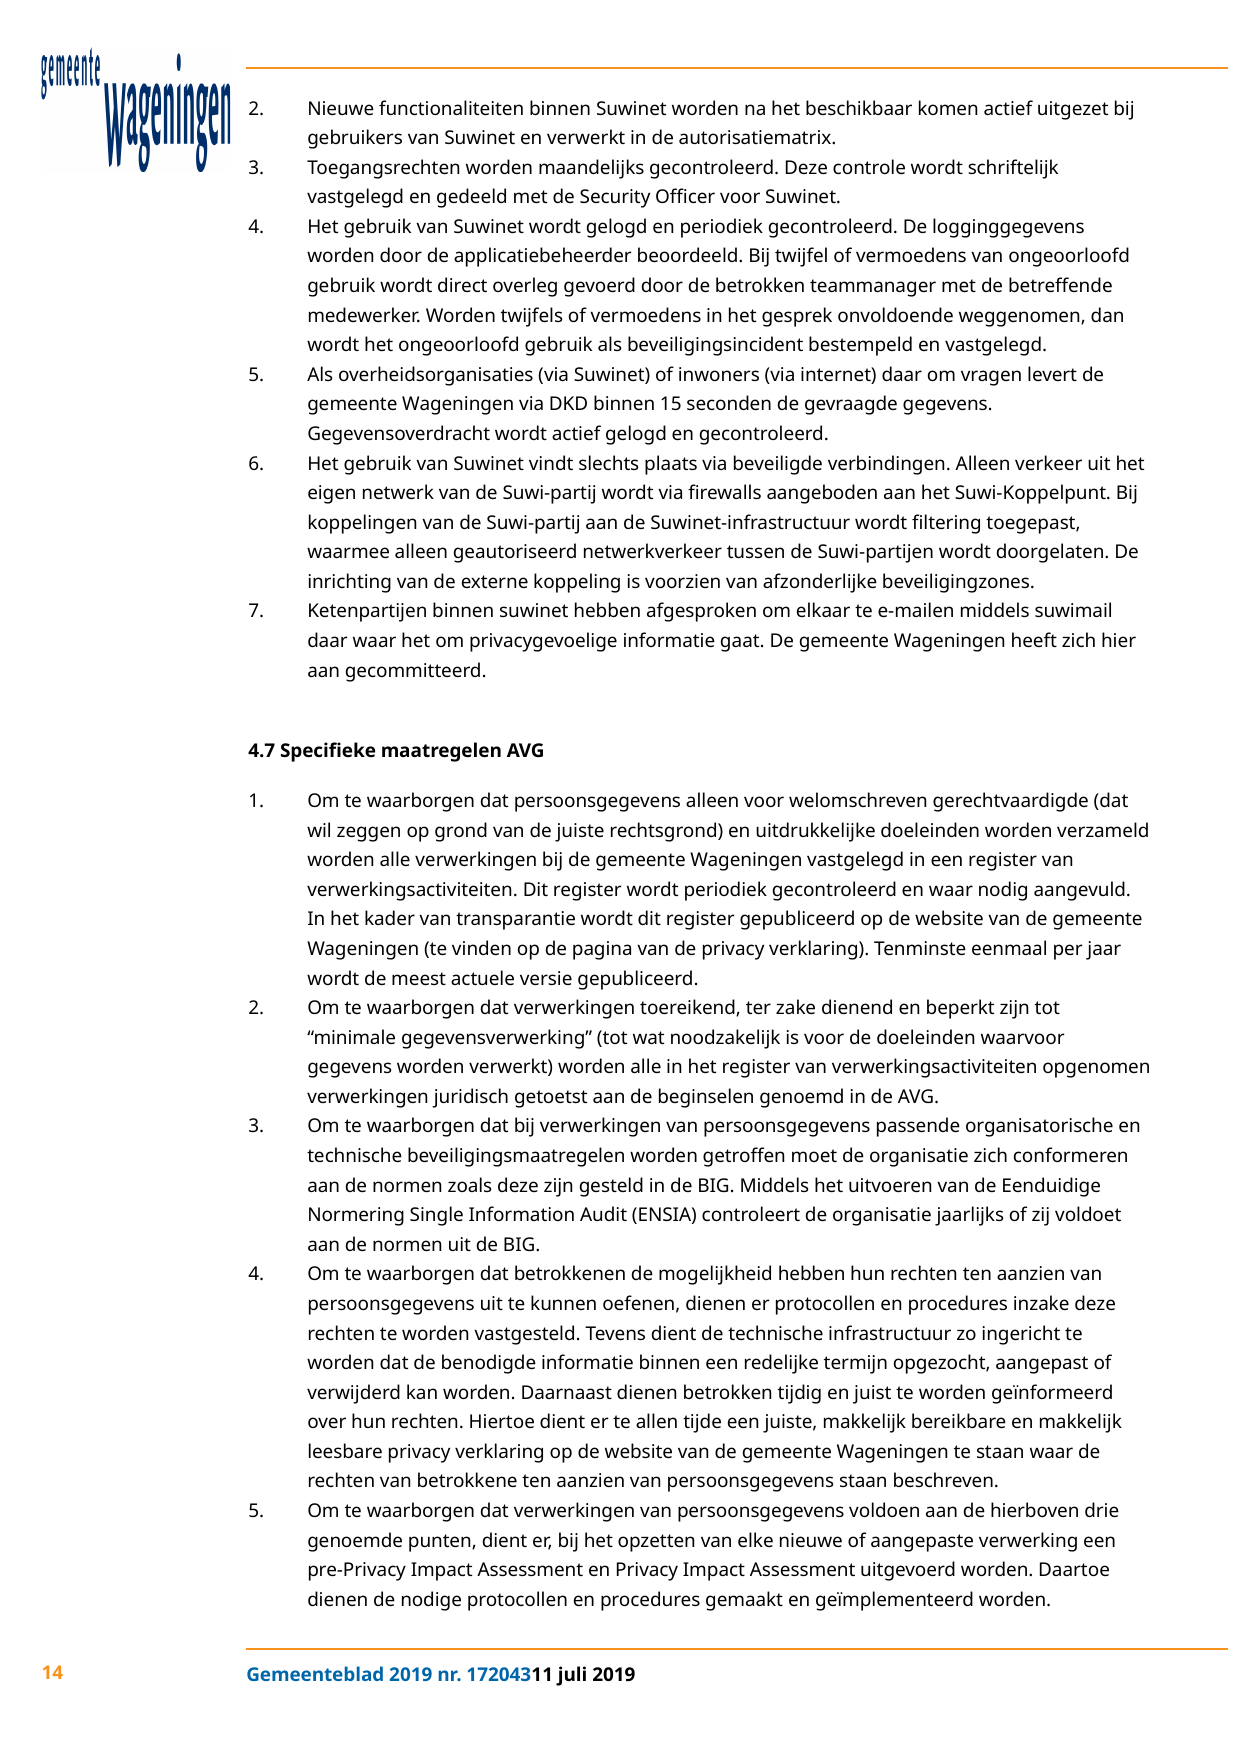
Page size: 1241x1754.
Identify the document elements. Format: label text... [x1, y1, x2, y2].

list Om te waarborgen dat persoonsgegevens alleen voor welomschreven gerechtvaardigde (dat wil zeggen op grond van de juiste rechtsgrond) en uitdrukkelijke doeleinden worden verzameld worden alle verwerkingen bij de gemeente Wageningen vastgelegd in een register van verwerkingsactiviteiten. Dit register wordt periodiek gecontroleerd en waar nodig aangevuld. In het kader van transparantie wordt dit register gepubliceerd op de website van de gemeente Wageningen (te vinden op de pagina van de privacy verklaring). Tenminste eenmaal per jaar wordt de meest actuele versie gepubliceerd. [248, 787, 1152, 991]
list Ketenpartijen binnen suwinet hebben afgesproken om elkaar te e-mailen middels suwimail daar waar het om privacygevoelige informatie gaat. De gemeente Wageningen heeft zich hier aan gecommitteerd. [248, 598, 1152, 683]
list Om te waarborgen dat betrokkenen de mogelijkheid hebben hun rechten ten aanzien van persoonsgegevens uit te kunnen oefenen, dienen er protocollen en procedures inzake deze rechten te worden vastgesteld. Tevens dient de technische infrastructuur zo ingericht te worden dat de benodigde informatie binnen een redelijke termijn opgezocht, aangepast of verwijderd kan worden. Daarnaast dienen betrokken tijdig en juist te worden geïnformeerd over hun rechten. Hiertoe dient er te allen tijde een juiste, makkelijk bereikbare en makkelijk leesbare privacy verklaring op de website van de gemeente Wageningen te staan waar de rechten van betrokkene ten aanzien van persoonsgegevens staan beschreven. [248, 1261, 1152, 1493]
list Om te waarborgen dat bij verwerkingen van persoonsgegevens passende organisatorische en technische beveiligingsmaatregelen worden getroffen moet de organisatie zich conformeren aan de normen zoals deze zijn gesteld in de BIG. Middels het uitvoeren van de Eenduidige Normering Single Information Audit (ENSIA) controleert de organisatie jaarlijks of zij voldoet aan de normen uit de BIG. [248, 1113, 1152, 1257]
list Om te waarborgen dat verwerkingen van persoonsgegevens voldoen aan de hierboven drie genoemde punten, dient er, bij het opzetten van elke nieuwe of aangepaste verwerking een pre-Privacy Impact Assessment en Privacy Impact Assessment uitgevoerd worden. Daartoe dienen de nodige protocollen en procedures gemaakt en geïmplementeerd worden. [248, 1497, 1152, 1612]
list Toegangsrechten worden maandelijks gecontroleerd. Deze controle wordt schriftelijk vastgelegd en gedeeld met de Security Officer voor Suwinet. [248, 154, 1152, 209]
list Om te waarborgen dat verwerkingen toereikend, ter zake dienend en beperkt zijn tot “minimale gegevensverwerking” (tot wat noodzakelijk is voor de doeleinden waarvoor gegevens worden verwerkt) worden alle in het register van verwerkingsactiviteiten opgenomen verwerkingen juridisch getoetst aan de beginselen genoemd in de AVG. [248, 994, 1152, 1109]
list Nieuwe functionaliteiten binnen Suwinet worden na het beschikbaar komen actief uitgezet bij gebruikers van Suwinet en verwerkt in de autorisatiematrix. [248, 95, 1152, 150]
list Het gebruik van Suwinet wordt gelogd en periodiek gecontroleerd. De logginggegevens worden door de applicatiebeheerder beoordeeld. Bij twijfel of vermoedens van ongeoorloofd gebruik wordt direct overleg gevoerd door de betrokken teammanager met de betreffende medewerker. Worden twijfels of vermoedens in het gesprek onvoldoende weggenomen, dan wordt het ongeoorloofd gebruik als beveiligingsincident bestempeld en vastgelegd. [248, 213, 1152, 357]
text 4.7 Specifieke maatregelen AVG [248, 737, 1152, 763]
list Het gebruik van Suwinet vindt slechts plaats via beveiligde verbindingen. Alleen verkeer uit het eigen netwerk van de Suwi-partij wordt via firewalls aangeboden aan het Suwi-Koppelpunt. Bij koppelingen van de Suwi-partij aan de Suwinet-infrastructuur wordt filtering toegepast, waarmee alleen geautoriseerd netwerkverkeer tussen de Suwi-partijen wordt doorgelaten. De inrichting van de externe koppeling is voorzien van afzonderlijke beveiligingzones. [248, 450, 1152, 594]
picture [41, 47, 231, 172]
list Als overheidsorganisaties (via Suwinet) of inwoners (via internet) daar om vragen levert de gemeente Wageningen via DKD binnen 15 seconden de gevraagde gegevens. Gegevensoverdracht wordt actief gelogd en gecontroleerd. [248, 361, 1152, 446]
